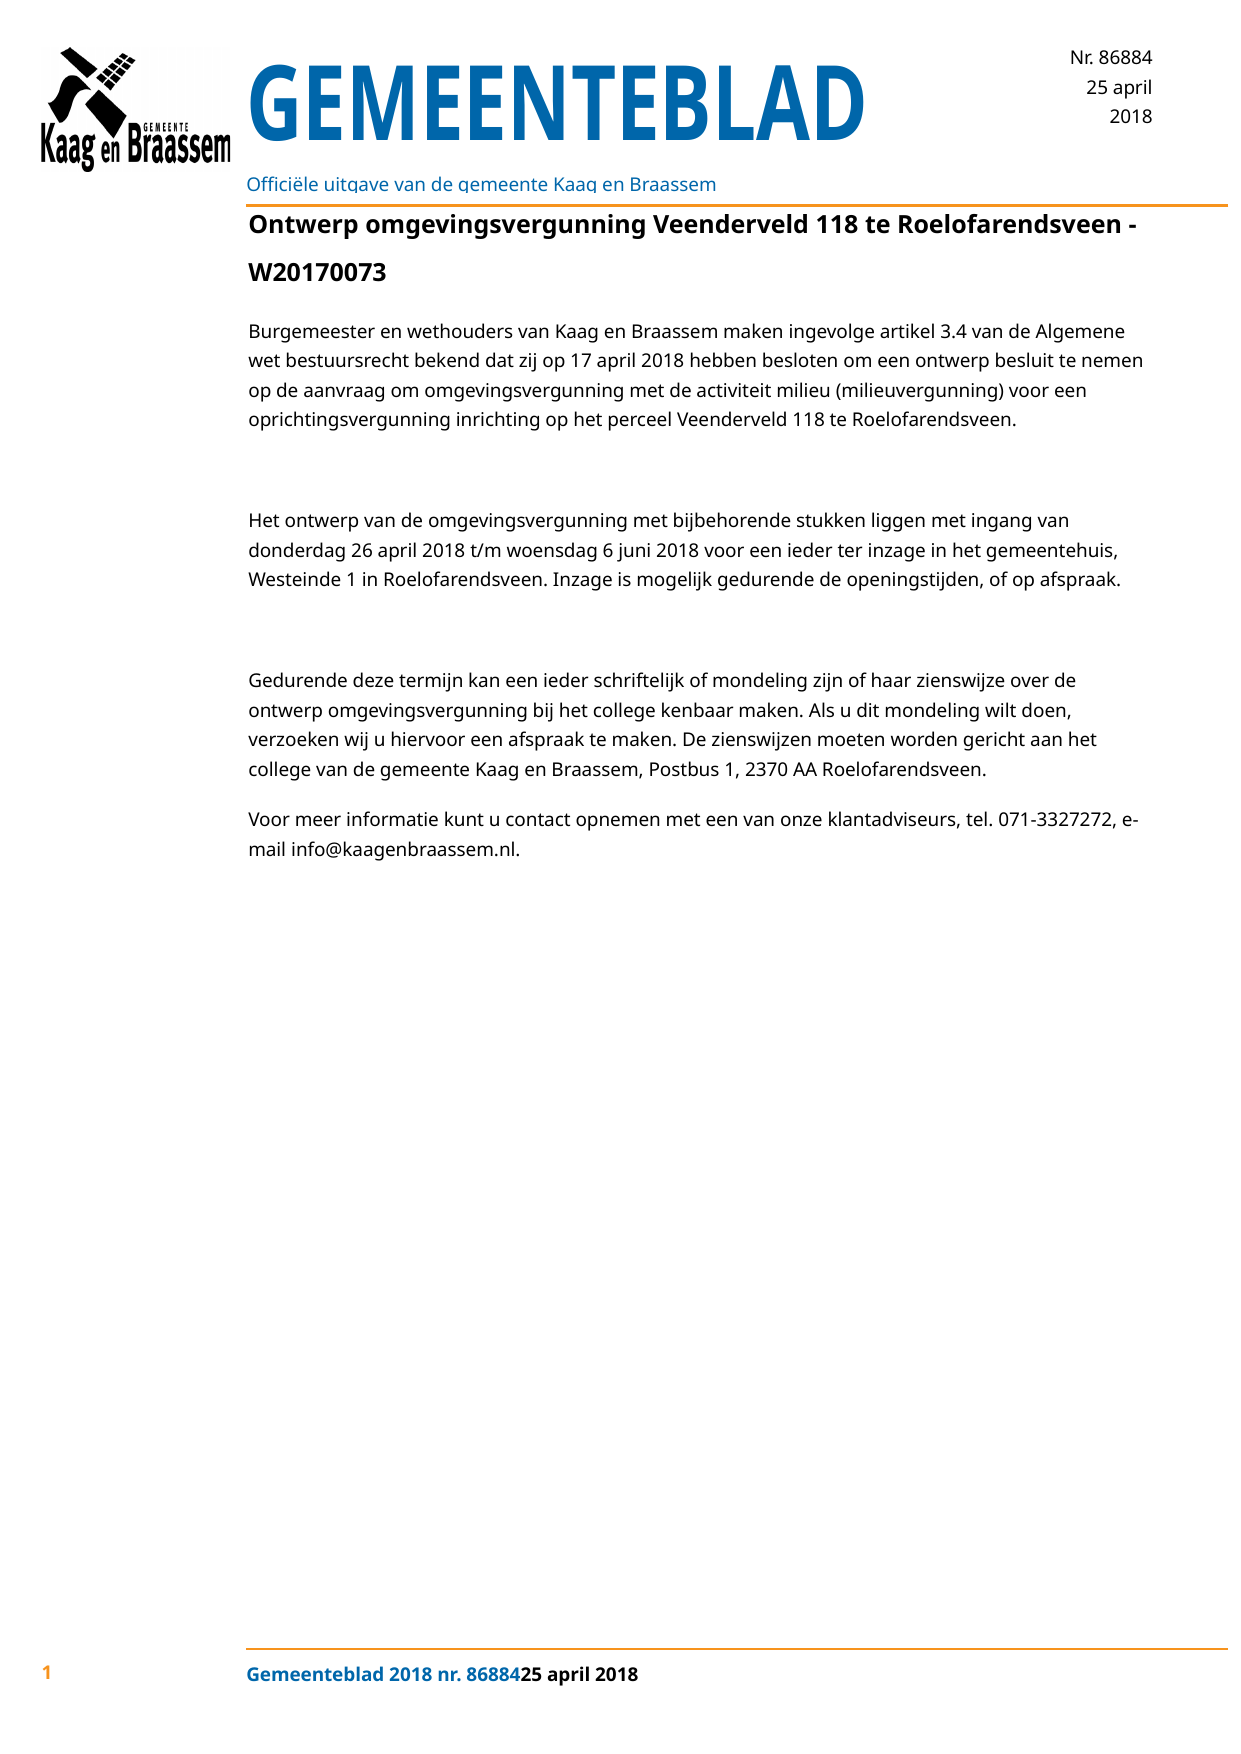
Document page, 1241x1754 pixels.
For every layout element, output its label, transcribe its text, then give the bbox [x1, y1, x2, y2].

text Het ontwerp van de omgevingsvergunning met bijbehorende stukken liggen met ingang van donderdag 26 april 2018 t/m woensdag 6 juni 2018 voor een ieder ter inzage in het gemeentehuis, Westeinde 1 in Roelofarendsveen. Inzage is mogelijk gedurende de openingstijden, of op afspraak. [248, 507, 1152, 592]
text Ontwerp omgevingsvergunning Veenderveld 118 te Roelofarendsveen - W20170073 [248, 207, 1152, 288]
text Voor meer informatie kunt u contact opnemen met een van onze klantadviseurs, tel. 071-3327272, e-mail info@kaagenbraassem.nl. [248, 807, 1152, 862]
picture [41, 47, 231, 172]
text Gedurende deze termijn kan een ieder schriftelijk of mondeling zijn of haar zienswijze over de ontwerp omgevingsvergunning bij het college kenbaar maken. Als u dit mondeling wilt doen, verzoeken wij u hiervoor een afspraak te maken. De zienswijzen moeten worden gericht aan het college van de gemeente Kaag en Braassem, Postbus 1, 2370 AA Roelofarendsveen. [248, 667, 1152, 782]
text Burgemeester en wethouders van Kaag en Braassem maken ingevolge artikel 3.4 van de Algemene wet bestuursrecht bekend dat zij op 17 april 2018 hebben besloten om een ontwerp besluit te nemen op de aanvraag om omgevingsvergunning met de activiteit milieu (milieuvergunning) voor een oprichtingsvergunning inrichting op het perceel Veenderveld 118 te Roelofarendsveen. [248, 318, 1152, 432]
